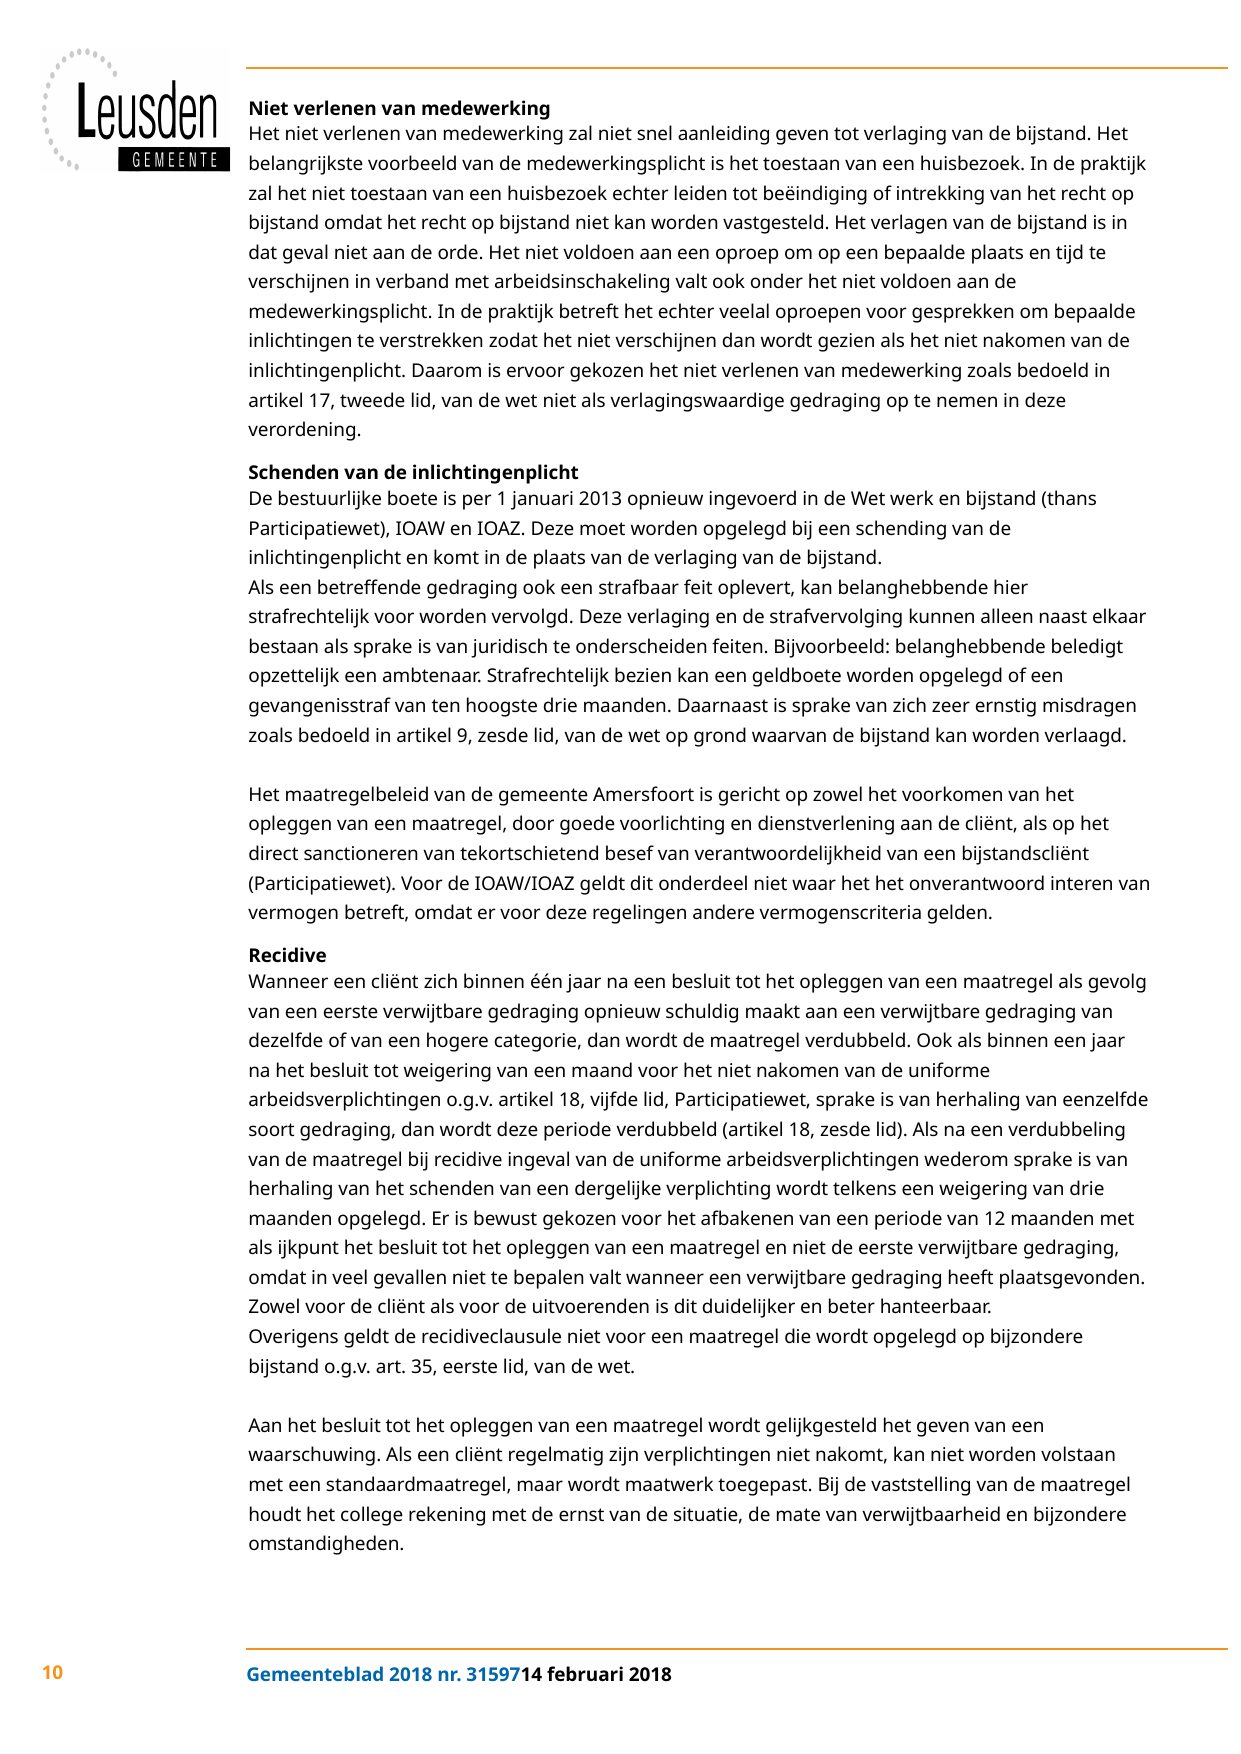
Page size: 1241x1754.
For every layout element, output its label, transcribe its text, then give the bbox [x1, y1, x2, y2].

text Als een betreffende gedraging ook een strafbaar feit oplevert, kan belanghebbende hier strafrechtelijk voor worden vervolgd. Deze verlaging en de strafvervolging kunnen alleen naast elkaar bestaan als sprake is van juridisch te onderscheiden feiten. Bijvoorbeeld: belanghebbende beledigt opzettelijk een ambtenaar. Strafrechtelijk bezien kan een geldboete worden opgelegd of een gevangenisstraf van ten hoogste drie maanden. Daarnaast is sprake van zich zeer ernstig misdragen zoals bedoeld in artikel 9, zesde lid, van de wet op grond waarvan de bijstand kan worden verlaagd. [248, 574, 1152, 748]
picture [41, 47, 231, 172]
text Schenden van de inlichtingenplicht [248, 459, 1152, 485]
text Het maatregelbeleid van de gemeente Amersfoort is gericht op zowel het voorkomen van het opleggen van een maatregel, door goede voorlichting en dienstverlening aan de cliënt, als op het direct sanctioneren van tekortschietend besef van verantwoordelijkheid van een bijstandscliënt (Participatiewet). Voor de IOAW/IOAZ geldt dit onderdeel niet waar het het onverantwoord interen van vermogen betreft, omdat er voor deze regelingen andere vermogenscriteria gelden. [248, 781, 1152, 925]
text De bestuurlijke boete is per 1 januari 2013 opnieuw ingevoerd in de Wet werk en bijstand (thans Participatiewet), IOAW en IOAZ. Deze moet worden opgelegd bij een schending van de inlichtingenplicht en komt in de plaats van de verlaging van de bijstand. [248, 485, 1152, 570]
text Overigens geldt de recidiveclausule niet voor een maatregel die wordt opgelegd op bijzondere bijstand o.g.v. art. 35, eerste lid, van de wet. [248, 1323, 1152, 1378]
text Niet verlenen van medewerking [248, 95, 1152, 121]
text Het niet verlenen van medewerking zal niet snel aanleiding geven tot verlaging van de bijstand. Het belangrijkste voorbeeld van de medewerkingsplicht is het toestaan van een huisbezoek. In de praktijk zal het niet toestaan van een huisbezoek echter leiden tot beëindiging of intrekking van het recht op bijstand omdat het recht op bijstand niet kan worden vastgesteld. Het verlagen van de bijstand is in dat geval niet aan de orde. Het niet voldoen aan een oproep om op een bepaalde plaats en tijd te verschijnen in verband met arbeidsinschakeling valt ook onder het niet voldoen aan de medewerkingsplicht. In de praktijk betreft het echter veelal oproepen voor gesprekken om bepaalde inlichtingen te verstrekken zodat het niet verschijnen dan wordt gezien als het niet nakomen van de inlichtingenplicht. Daarom is ervoor gekozen het niet verlenen van medewerking zoals bedoeld in artikel 17, tweede lid, van de wet niet als verlagingswaardige gedraging op te nemen in deze verordening. [248, 121, 1152, 442]
text Aan het besluit tot het opleggen van een maatregel wordt gelijkgesteld het geven van een waarschuwing. Als een cliënt regelmatig zijn verplichtingen niet nakomt, kan niet worden volstaan met een standaardmaatregel, maar wordt maatwerk toegepast. Bij de vaststelling van de maatregel houdt het college rekening met de ernst van de situatie, de mate van verwijtbaarheid en bijzondere omstandigheden. [248, 1412, 1152, 1556]
text Recidive [248, 942, 1152, 968]
text Wanneer een cliënt zich binnen één jaar na een besluit tot het opleggen van een maatregel als gevolg van een eerste verwijtbare gedraging opnieuw schuldig maakt aan een verwijtbare gedraging van dezelfde of van een hogere categorie, dan wordt de maatregel verdubbeld. Ook als binnen een jaar na het besluit tot weigering van een maand voor het niet nakomen van de uniforme arbeidsverplichtingen o.g.v. artikel 18, vijfde lid, Participatiewet, sprake is van herhaling van eenzelfde soort gedraging, dan wordt deze periode verdubbeld (artikel 18, zesde lid). Als na een verdubbeling van de maatregel bij recidive ingeval van de uniforme arbeidsverplichtingen wederom sprake is van herhaling van het schenden van een dergelijke verplichting wordt telkens een weigering van drie maanden opgelegd. Er is bewust gekozen voor het afbakenen van een periode van 12 maanden met als ijkpunt het besluit tot het opleggen van een maatregel en niet de eerste verwijtbare gedraging, omdat in veel gevallen niet te bepalen valt wanneer een verwijtbare gedraging heeft plaatsgevonden. Zowel voor de cliënt als voor de uitvoerenden is dit duidelijker en beter hanteerbaar. [248, 968, 1152, 1319]
